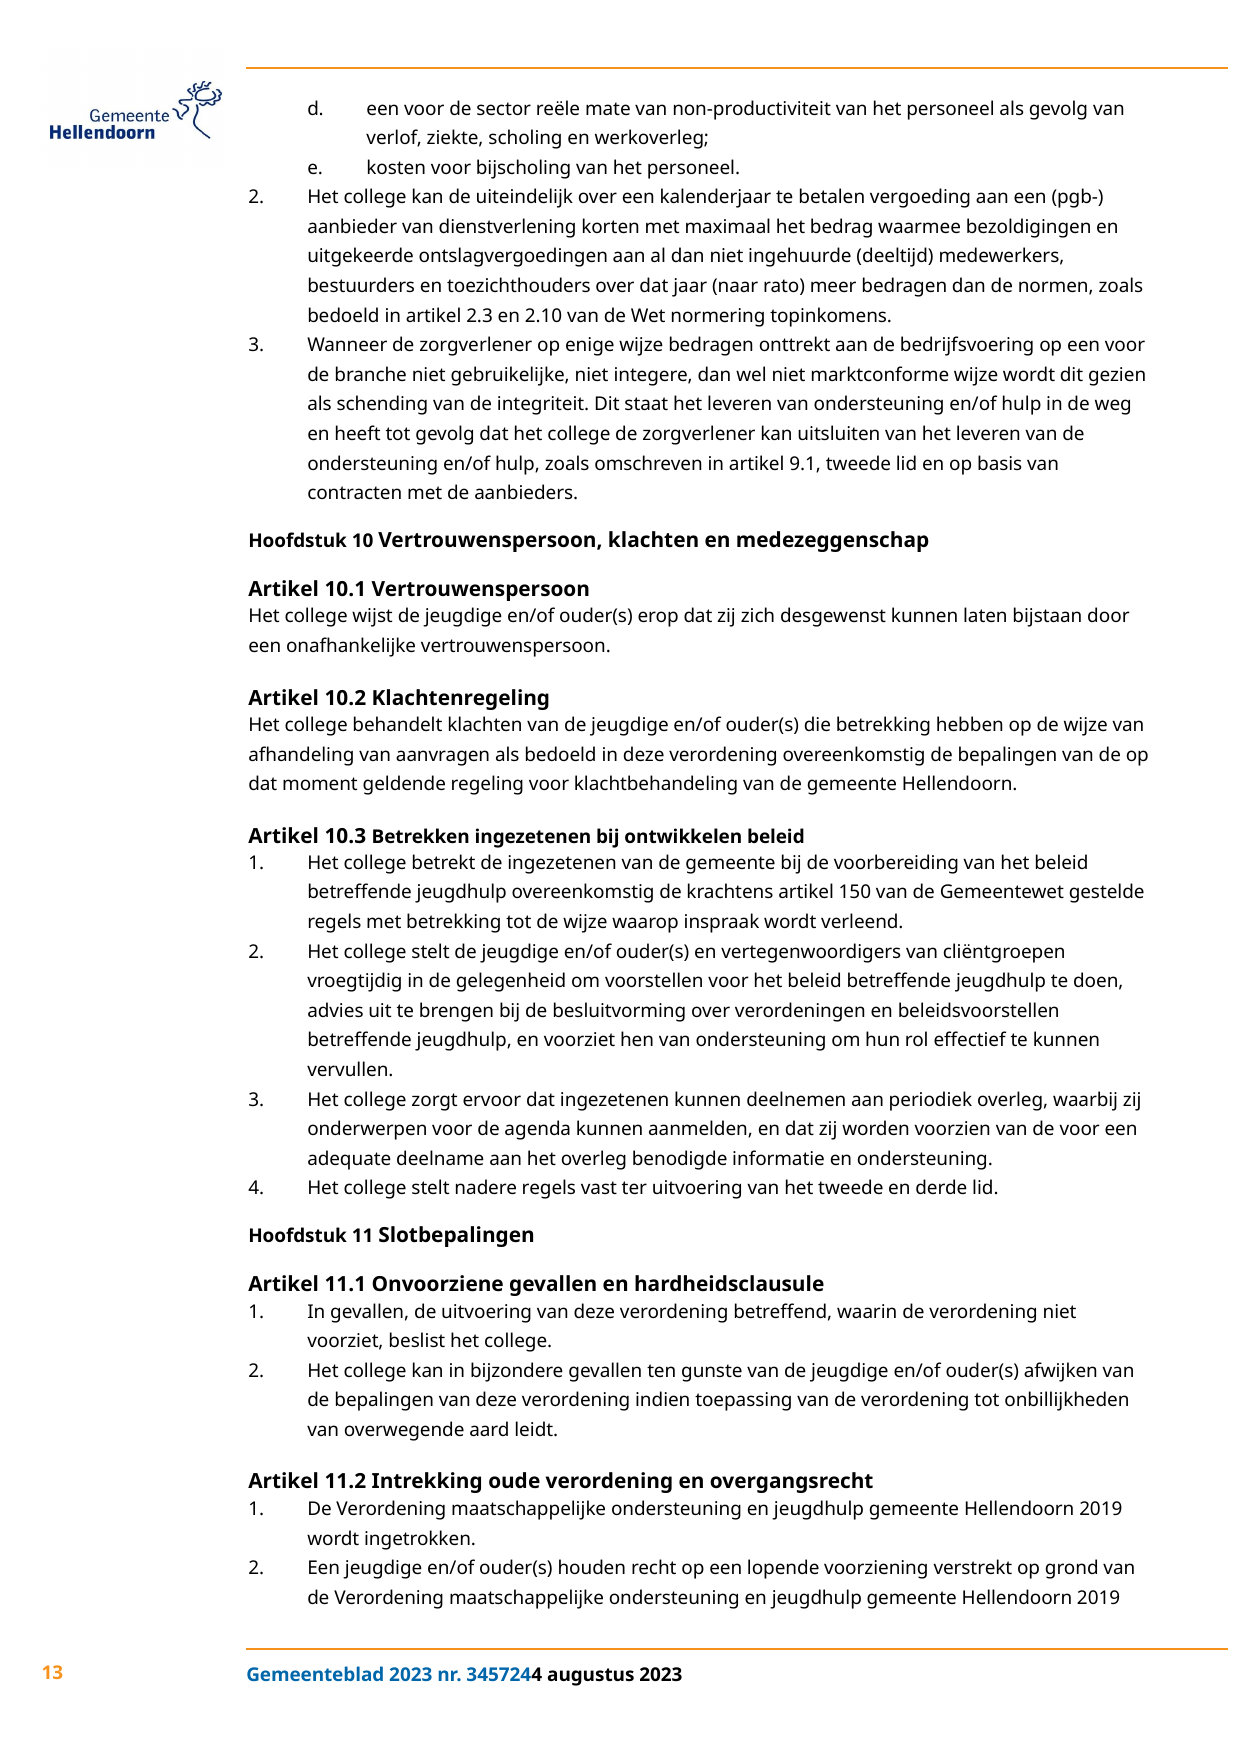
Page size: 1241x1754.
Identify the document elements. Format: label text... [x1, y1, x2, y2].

text Het college behandelt klachten van de jeugdige en/of ouder(s) die betrekking hebben op de wijze van afhandeling van aanvragen als bedoeld in deze verordening overeenkomstig de bepalingen van de op dat moment geldende regeling voor klachtbehandeling van de gemeente Hellendoorn. [248, 711, 1152, 796]
list Het college kan de uiteindelijk over een kalenderjaar te betalen vergoeding aan een (pgb-) aanbieder van dienstverlening korten met maximaal het bedrag waarmee bezoldigingen en uitgekeerde ontslagvergoedingen aan al dan niet ingehuurde (deeltijd) medewerkers, bestuurders en toezichthouders over dat jaar (naar rato) meer bedragen dan de normen, zoals bedoeld in artikel 2.3 en 2.10 van de Wet normering topinkomens. [248, 183, 1152, 328]
list Het college stelt nadere regels vast ter uitvoering van het tweede en derde lid. [248, 1174, 1152, 1200]
list Een jeugdige en/of ouder(s) houden recht op een lopende voorziening verstrekt op grond van de Verordening maatschappelijke ondersteuning en jeugdhulp gemeente Hellendoorn 2019 [248, 1554, 1152, 1609]
text Artikel 10.3 Betrekken ingezetenen bij ontwikkelen beleid [248, 821, 1152, 849]
list Het college stelt de jeugdige en/of ouder(s) en vertegenwoordigers van cliëntgroepen vroegtijdig in de gelegenheid om voorstellen voor het beleid betreffende jeugdhulp te doen, advies uit te brengen bij de besluitvorming over verordeningen en beleidsvoorstellen betreffende jeugdhulp, en voorziet hen van ondersteuning om hun rol effectief te kunnen vervullen. [248, 938, 1152, 1082]
list kosten voor bijscholing van het personeel. [307, 154, 1152, 180]
text Artikel 10.1 Vertrouwenspersoon [248, 574, 1152, 603]
text Het college wijst de jeugdige en/of ouder(s) erop dat zij zich desgewenst kunnen laten bijstaan door een onafhankelijke vertrouwenspersoon. [248, 603, 1152, 658]
text Hoofdstuk 11 Slotbepalingen [248, 1220, 1152, 1249]
list Het college kan in bijzondere gevallen ten gunste van de jeugdige en/of ouder(s) afwijken van de bepalingen van deze verordening indien toepassing van de verordening tot onbillijkheden van overwegende aard leidt. [248, 1357, 1152, 1442]
text Artikel 11.1 Onvoorziene gevallen en hardheidsclausule [248, 1269, 1152, 1298]
list Het college betrekt de ingezetenen van de gemeente bij de voorbereiding van het beleid betreffende jeugdhulp overeenkomstig de krachtens artikel 150 van de Gemeentewet gestelde regels met betrekking tot de wijze waarop inspraak wordt verleend. [248, 849, 1152, 934]
text Hoofdstuk 10 Vertrouwenspersoon, klachten en medezeggenschap [248, 525, 1152, 553]
text Artikel 10.2 Klachtenregeling [248, 683, 1152, 711]
list De Verordening maatschappelijke ondersteuning en jeugdhulp gemeente Hellendoorn 2019 wordt ingetrokken. [248, 1495, 1152, 1550]
list Het college zorgt ervoor dat ingezetenen kunnen deelnemen aan periodiek overleg, waarbij zij onderwerpen voor de agenda kunnen aanmelden, en dat zij worden voorzien van de voor een adequate deelname aan het overleg benodigde informatie en ondersteuning. [248, 1086, 1152, 1171]
list In gevallen, de uitvoering van deze verordening betreffend, waarin de verordening niet voorziet, beslist het college. [248, 1298, 1152, 1353]
list Wanneer de zorgverlener op enige wijze bedragen onttrekt aan de bedrijfsvoering op een voor de branche niet gebruikelijke, niet integere, dan wel niet marktconforme wijze wordt dit gezien als schending van de integriteit. Dit staat het leveren van ondersteuning en/of hulp in de weg en heeft tot gevolg dat het college de zorgverlener kan uitsluiten van het leveren van de ondersteuning en/of hulp, zoals omschreven in artikel 9.1, tweede lid en op basis van contracten met de aanbieders. [248, 331, 1152, 505]
picture [41, 47, 231, 172]
list een voor de sector reële mate van non-productiviteit van het personeel als gevolg van verlof, ziekte, scholing en werkoverleg; [307, 95, 1152, 150]
text Artikel 11.2 Intrekking oude verordening en overgangsrecht [248, 1467, 1152, 1495]
